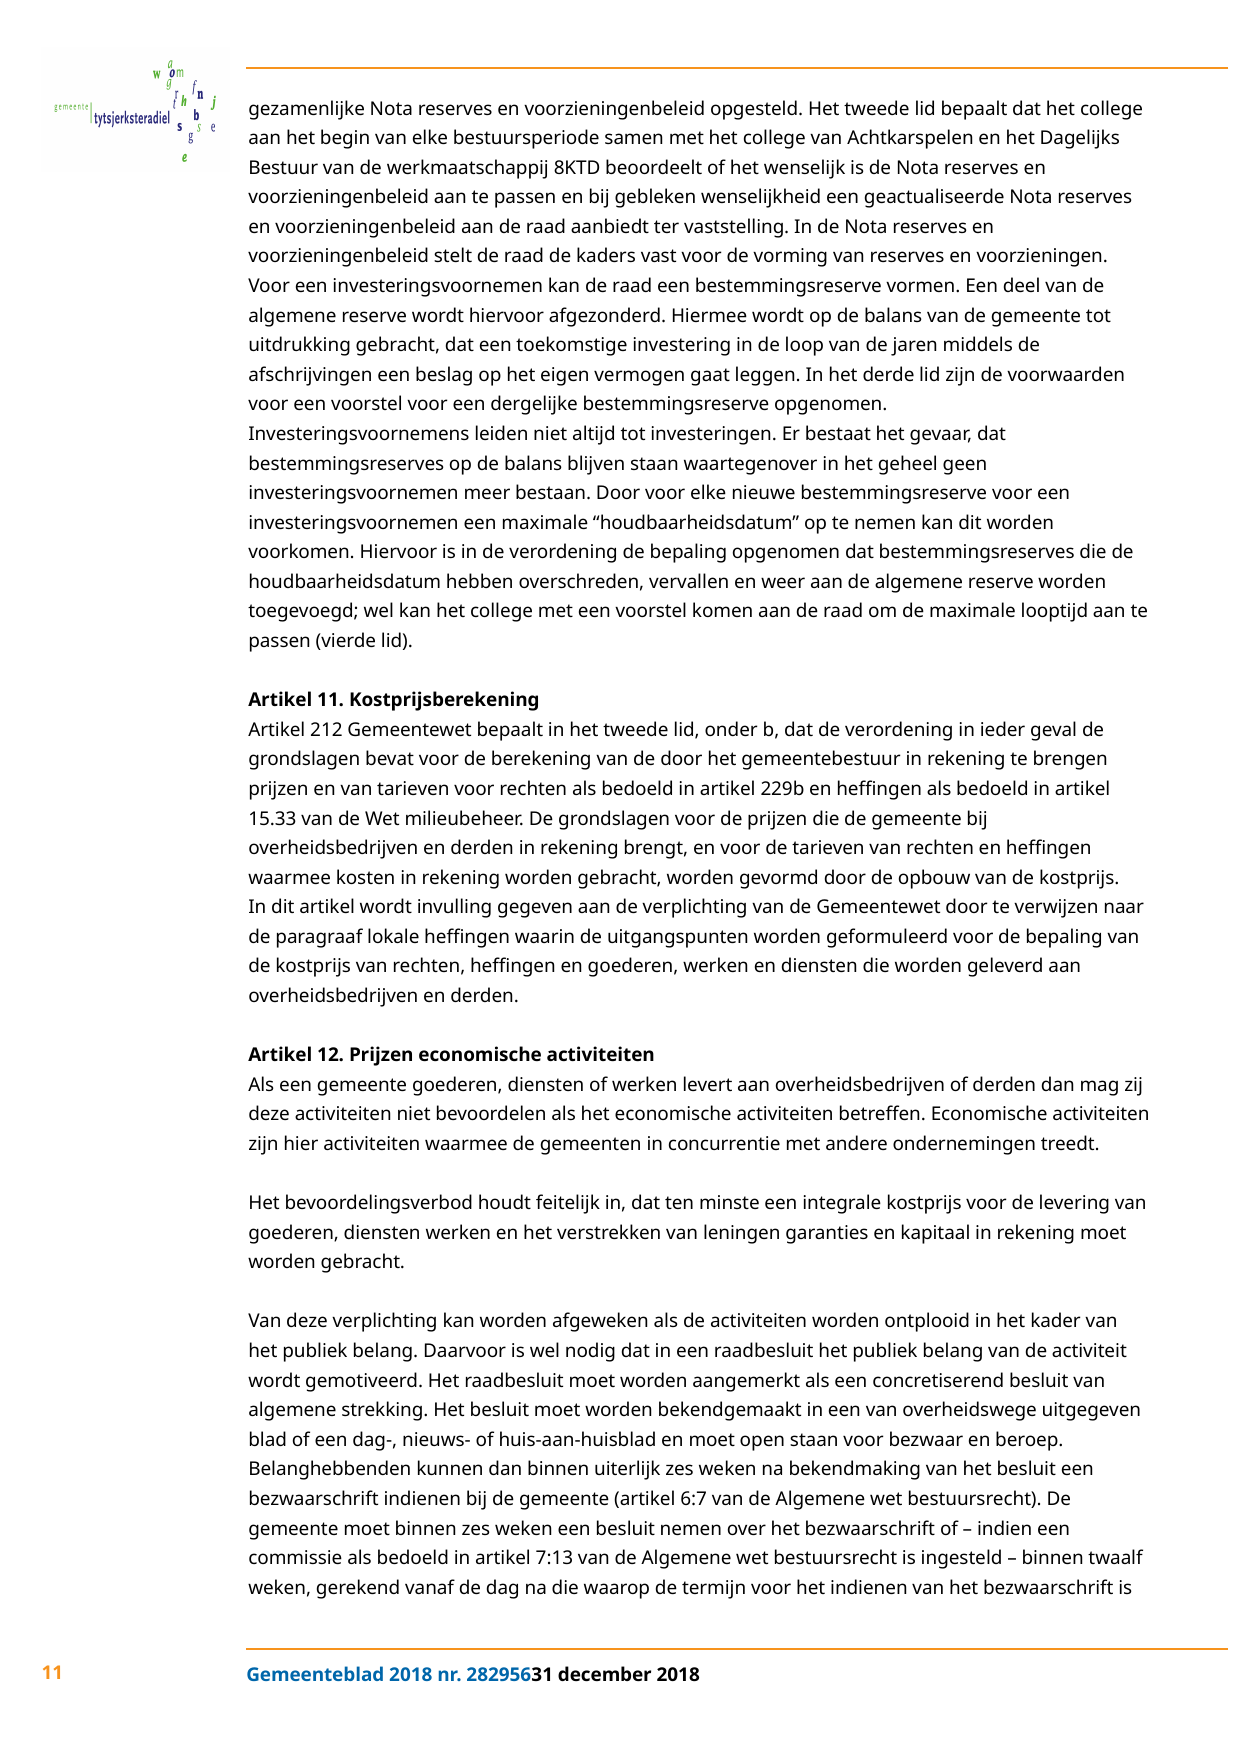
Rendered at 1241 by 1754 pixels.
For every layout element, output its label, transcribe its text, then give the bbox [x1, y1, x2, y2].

text Van deze verplichting kan worden afgeweken als de activiteiten worden ontplooid in het kader van het publiek belang. Daarvoor is wel nodig dat in een raadbesluit het publiek belang van de activiteit wordt gemotiveerd. Het raadbesluit moet worden aangemerkt als een concretiserend besluit van algemene strekking. Het besluit moet worden bekendgemaakt in een van overheidswege uitgegeven blad of een dag-, nieuws- of huis-aan-huisblad en moet open staan voor bezwaar en beroep. Belanghebbenden kunnen dan binnen uiterlijk zes weken na bekendmaking van het besluit een bezwaarschrift indienen bij de gemeente (artikel 6:7 van de Algemene wet bestuursrecht). De gemeente moet binnen zes weken een besluit nemen over het bezwaarschrift of – indien een commissie als bedoeld in artikel 7:13 van de Algemene wet bestuursrecht is ingesteld – binnen twaalf weken, gerekend vanaf de dag na die waarop de termijn voor het indienen van het bezwaarschrift is [248, 1308, 1152, 1600]
text Artikel 12. Prijzen economische activiteiten [248, 1041, 1152, 1067]
text Artikel 212 Gemeentewet bepaalt in het tweede lid, onder b, dat de verordening in ieder geval de grondslagen bevat voor de berekening van de door het gemeentebestuur in rekening te brengen prijzen en van tarieven voor rechten als bedoeld in artikel 229b en heffingen als bedoeld in artikel 15.33 van de Wet milieubeheer. De grondslagen voor de prijzen die de gemeente bij overheidsbedrijven en derden in rekening brengt, en voor de tarieven van rechten en heffingen waarmee kosten in rekening worden gebracht, worden gevormd door de opbouw van de kostprijs. [248, 716, 1152, 890]
text In dit artikel wordt invulling gegeven aan de verplichting van de Gemeentewet door te verwijzen naar de paragraaf lokale heffingen waarin de uitgangspunten worden geformuleerd voor de bepaling van de kostprijs van rechten, heffingen en goederen, werken en diensten die worden geleverd aan overheidsbedrijven en derden. [248, 893, 1152, 1008]
text Artikel 11. Kostprijsberekening [248, 686, 1152, 712]
picture [41, 47, 231, 172]
text Voor een investeringsvoornemen kan de raad een bestemmingsreserve vormen. Een deel van de algemene reserve wordt hiervoor afgezonderd. Hiermee wordt op de balans van de gemeente tot uitdrukking gebracht, dat een toekomstige investering in de loop van de jaren middels de afschrijvingen een beslag op het eigen vermogen gaat leggen. In het derde lid zijn de voorwaarden voor een voorstel voor een dergelijke bestemmingsreserve opgenomen. [248, 272, 1152, 416]
text gezamenlijke Nota reserves en voorzieningenbeleid opgesteld. Het tweede lid bepaalt dat het college aan het begin van elke bestuursperiode samen met het college van Achtkarspelen en het Dagelijks Bestuur van de werkmaatschappij 8KTD beoordeelt of het wenselijk is de Nota reserves en voorzieningenbeleid aan te passen en bij gebleken wenselijkheid een geactualiseerde Nota reserves en voorzieningenbeleid aan de raad aanbiedt ter vaststelling. In de Nota reserves en voorzieningenbeleid stelt de raad de kaders vast voor de vorming van reserves en voorzieningen. [248, 95, 1152, 268]
text Het bevoordelingsverbod houdt feitelijk in, dat ten minste een integrale kostprijs voor de levering van goederen, diensten werken en het verstrekken van leningen garanties en kapitaal in rekening moet worden gebracht. [248, 1189, 1152, 1274]
text Investeringsvoornemens leiden niet altijd tot investeringen. Er bestaat het gevaar, dat bestemmingsreserves op de balans blijven staan waartegenover in het geheel geen investeringsvoornemen meer bestaan. Door voor elke nieuwe bestemmingsreserve voor een investeringsvoornemen een maximale “houdbaarheidsdatum” op te nemen kan dit worden voorkomen. Hiervoor is in de verordening de bepaling opgenomen dat bestemmingsreserves die de houdbaarheidsdatum hebben overschreden, vervallen en weer aan de algemene reserve worden toegevoegd; wel kan het college met een voorstel komen aan de raad om de maximale looptijd aan te passen (vierde lid). [248, 420, 1152, 653]
text Als een gemeente goederen, diensten of werken levert aan overheidsbedrijven of derden dan mag zij deze activiteiten niet bevoordelen als het economische activiteiten betreffen. Economische activiteiten zijn hier activiteiten waarmee de gemeenten in concurrentie met andere ondernemingen treedt. [248, 1071, 1152, 1156]
